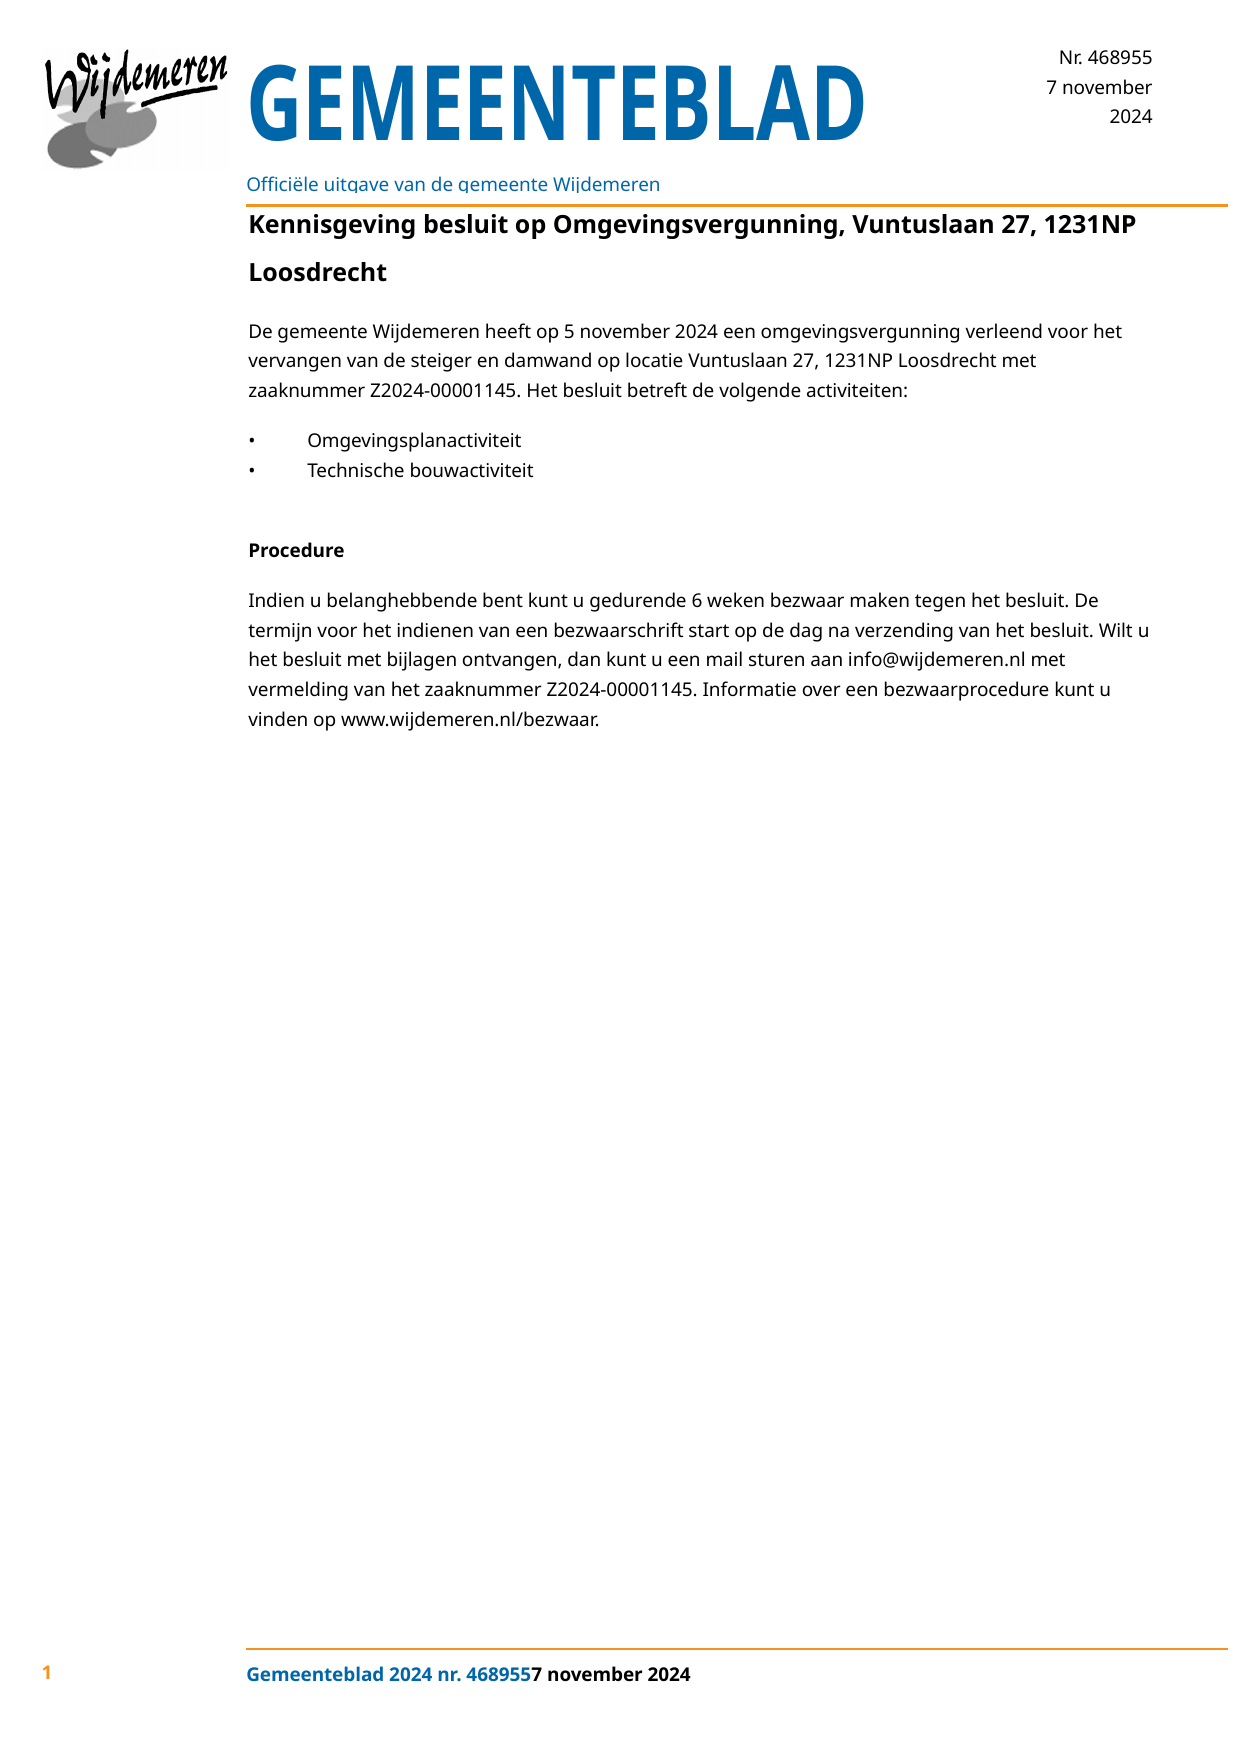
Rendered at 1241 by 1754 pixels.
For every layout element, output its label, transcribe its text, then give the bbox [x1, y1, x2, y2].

list Omgevingsplanactiviteit [248, 427, 1152, 453]
text De gemeente Wijdemeren heeft op 5 november 2024 een omgevingsvergunning verleend voor het vervangen van de steiger en damwand op locatie Vuntuslaan 27, 1231NP Loosdrecht met zaaknummer Z2024-00001145. Het besluit betreft de volgende activiteiten: [248, 318, 1152, 403]
text Procedure [248, 537, 1152, 563]
list Technische bouwactiviteit [248, 457, 1152, 483]
text Kennisgeving besluit op Omgevingsvergunning, Vuntuslaan 27, 1231NP Loosdrecht [248, 207, 1152, 288]
picture [41, 47, 231, 172]
text Indien u belanghebbende bent kunt u gedurende 6 weken bezwaar maken tegen het besluit. De termijn voor het indienen van een bezwaarschrift start op de dag na verzending van het besluit. Wilt u het besluit met bijlagen ontvangen, dan kunt u een mail sturen aan info@wijdemeren.nl met vermelding van het zaaknummer Z2024-00001145. Informatie over een bezwaarprocedure kunt u vinden op www.wijdemeren.nl/bezwaar. [248, 587, 1152, 732]
